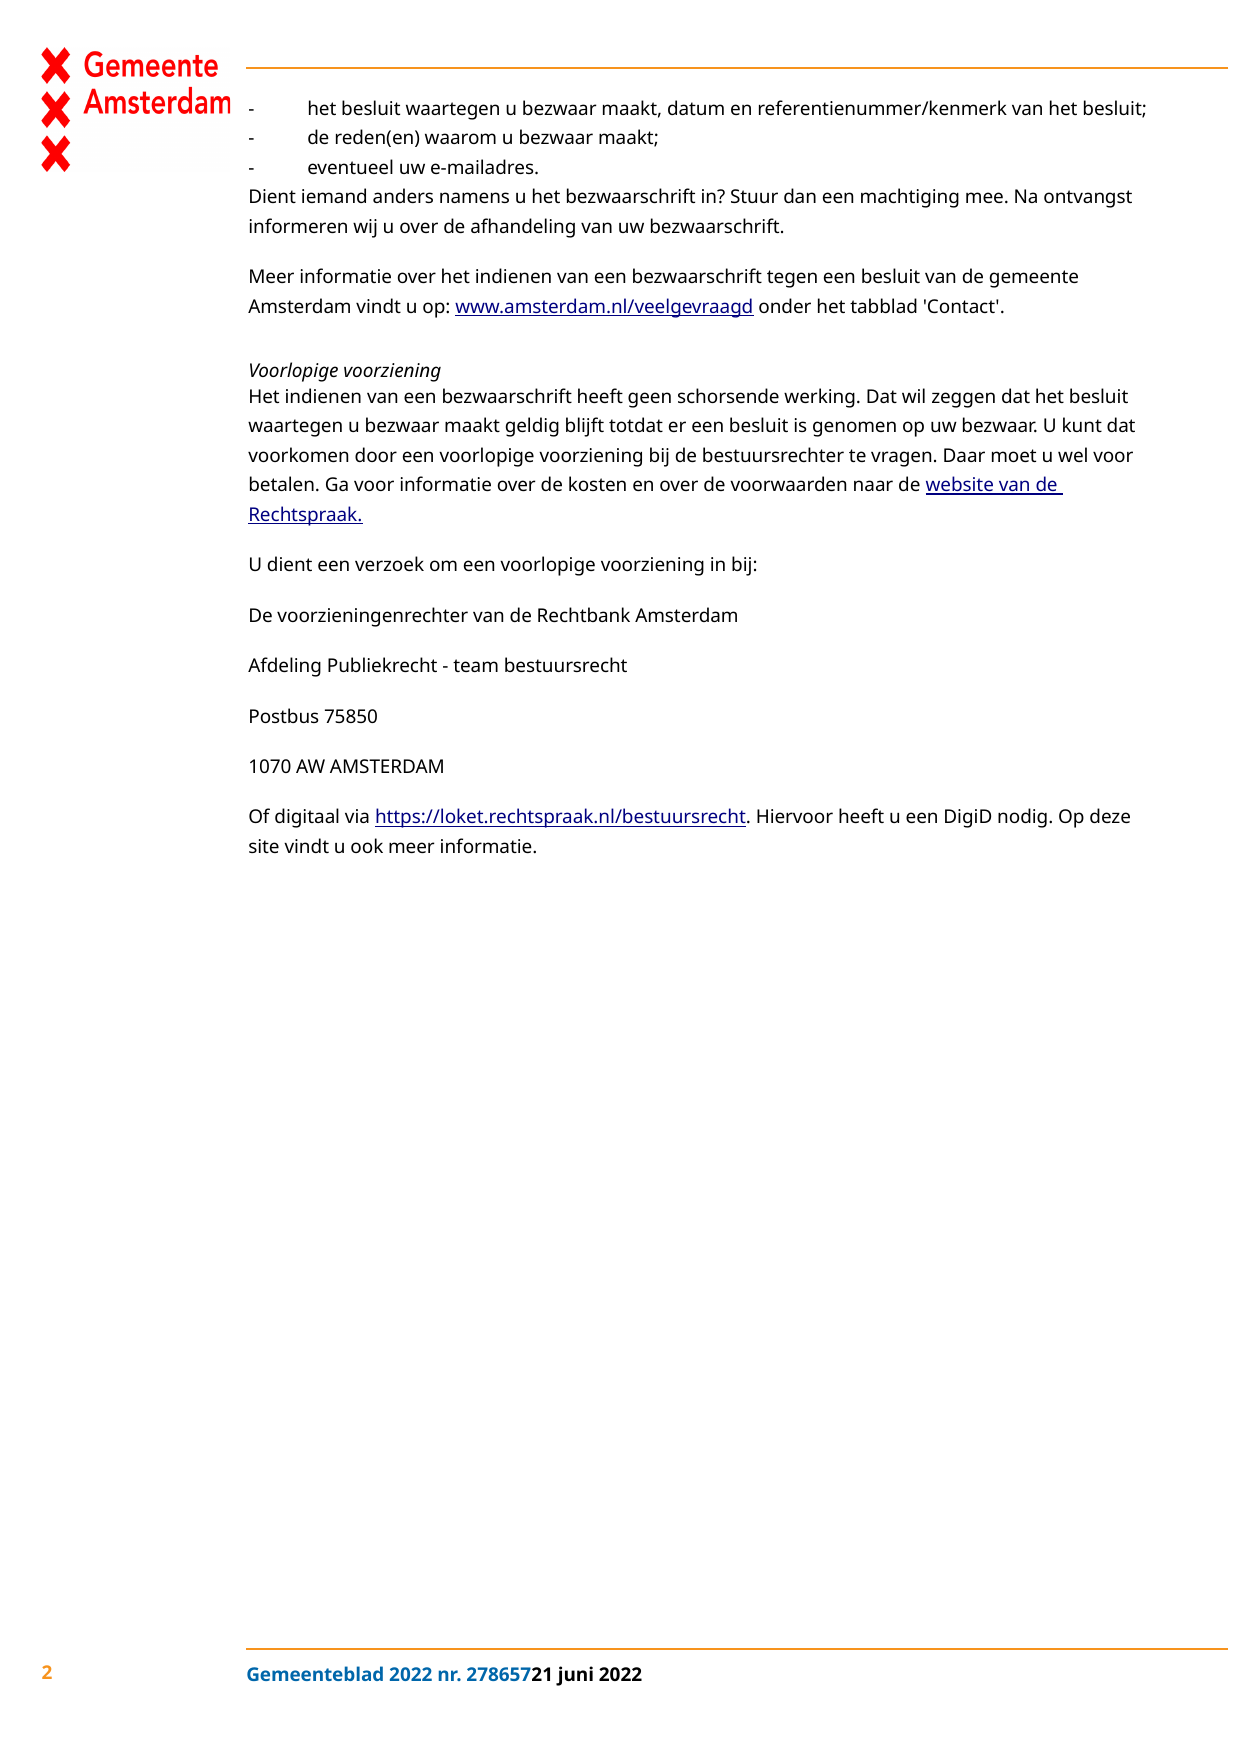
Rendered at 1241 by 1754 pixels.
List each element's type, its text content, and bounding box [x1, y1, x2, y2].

text Of digitaal via https://loket.rechtspraak.nl/bestuursrecht. Hiervoor heeft u een DigiD nodig. Op deze site vindt u ook meer informatie. [248, 804, 1152, 859]
text Voorlopige voorziening [248, 357, 1152, 383]
text Het indienen van een bezwaarschrift heeft geen schorsende werking. Dat wil zeggen dat het besluit waartegen u bezwaar maakt geldig blijft totdat er een besluit is genomen op uw bezwaar. U kunt dat voorkomen door een voorlopige voorziening bij de bestuursrechter te vragen. Daar moet u wel voor betalen. Ga voor informatie over de kosten en over de voorwaarden naar de website van de Rechtspraak. [248, 383, 1152, 527]
text U dient een verzoek om een voorlopige voorziening in bij: [248, 552, 1152, 577]
text Dient iemand anders namens u het bezwaarschrift in? Stuur dan een machtiging mee. Na ontvangst informeren wij u over de afhandeling van uw bezwaarschrift. [248, 183, 1152, 239]
list de reden(en) waarom u bezwaar maakt; [248, 124, 1152, 150]
text Meer informatie over het indienen van een bezwaarschrift tegen een besluit van de gemeente Amsterdam vindt u op: www.amsterdam.nl/veelgevraagd onder het tabblad 'Contact'. [248, 263, 1152, 319]
text Postbus 75850 [248, 703, 1152, 728]
text 1070 AW AMSTERDAM [248, 753, 1152, 779]
list het besluit waartegen u bezwaar maakt, datum en referentienummer/kenmerk van het besluit; [248, 95, 1152, 121]
text De voorzieningenrechter van de Rechtbank Amsterdam [248, 602, 1152, 628]
list eventueel uw e-mailadres. [248, 154, 1152, 180]
text Afdeling Publiekrecht - team bestuursrecht [248, 652, 1152, 678]
picture [41, 47, 231, 172]
